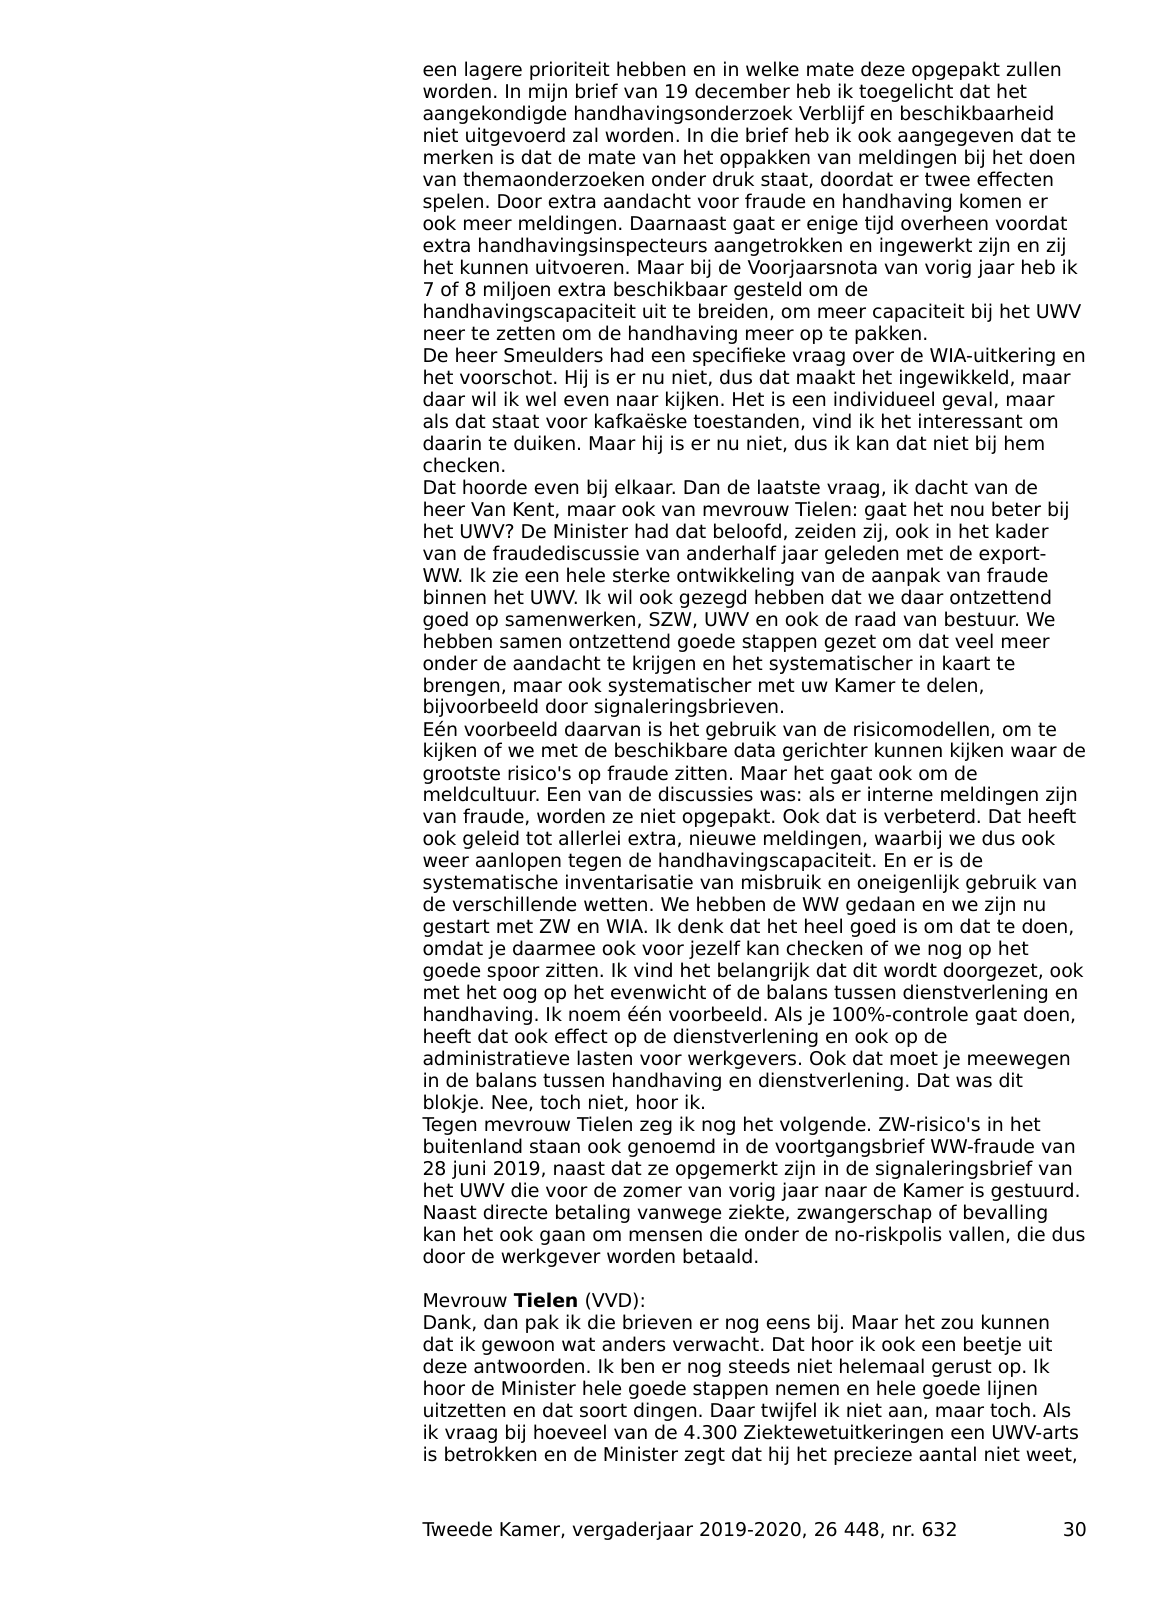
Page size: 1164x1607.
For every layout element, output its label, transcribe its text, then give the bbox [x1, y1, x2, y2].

text Tegen mevrouw Tielen zeg ik nog het volgende. ZW-risico's in het buitenland staan ook genoemd in de voortgangsbrief WW-fraude van 28 juni 2019, naast dat ze opgemerkt zijn in de signaleringsbrief van het UWV die voor de zomer van vorig jaar naar de Kamer is gestuurd. Naast directe betaling vanwege ziekte, zwangerschap of bevalling kan het ook gaan om mensen die onder de no-riskpolis vallen, die dus door de werkgever worden betaald. [422, 1114, 1087, 1268]
text De heer Smeulders had een specifieke vraag over de WIA-uitkering en het voorschot. Hij is er nu niet, dus dat maakt het ingewikkeld, maar daar wil ik wel even naar kijken. Het is een individueel geval, maar als dat staat voor kafkaëske toestanden, vind ik het interessant om daarin te duiken. Maar hij is er nu niet, dus ik kan dat niet bij hem checken. [422, 345, 1087, 477]
text Eén voorbeeld daarvan is het gebruik van de risicomodellen, om te kijken of we met de beschikbare data gerichter kunnen kijken waar de grootste risico's op fraude zitten. Maar het gaat ook om de meldcultuur. Een van de discussies was: als er interne meldingen zijn van fraude, worden ze niet opgepakt. Ook dat is verbeterd. Dat heeft ook geleid tot allerlei extra, nieuwe meldingen, waarbij we dus ook weer aanlopen tegen de handhavingscapaciteit. En er is de systematische inventarisatie van misbruik en oneigenlijk gebruik van de verschillende wetten. We hebben de WW gedaan en we zijn nu gestart met ZW en WIA. Ik denk dat het heel goed is om dat te doen, omdat je daarmee ook voor jezelf kan checken of we nog op het goede spoor zitten. Ik vind het belangrijk dat dit wordt doorgezet, ook met het oog op het evenwicht of de balans tussen dienstverlening en handhaving. Ik noem één voorbeeld. Als je 100%-controle gaat doen, heeft dat ook effect op de dienstverlening en ook op de administratieve lasten voor werkgevers. Ook dat moet je meewegen in de balans tussen handhaving en dienstverlening. Dat was dit blokje. Nee, toch niet, hoor ik. [422, 718, 1087, 1114]
text Dat hoorde even bij elkaar. Dan de laatste vraag, ik dacht van de heer Van Kent, maar ook van mevrouw Tielen: gaat het nou beter bij het UWV? De Minister had dat beloofd, zeiden zij, ook in het kader van de fraudediscussie van anderhalf jaar geleden met de export-WW. Ik zie een hele sterke ontwikkeling van de aanpak van fraude binnen het UWV. Ik wil ook gezegd hebben dat we daar ontzettend goed op samenwerken, SZW, UWV en ook de raad van bestuur. We hebben samen ontzettend goede stappen gezet om dat veel meer onder de aandacht te krijgen en het systematischer in kaart te brengen, maar ook systematischer met uw Kamer te delen, bijvoorbeeld door signaleringsbrieven. [422, 477, 1087, 718]
text Mevrouw Tielen (VVD): [422, 1290, 1087, 1312]
text Dank, dan pak ik die brieven er nog eens bij. Maar het zou kunnen dat ik gewoon wat anders verwacht. Dat hoor ik ook een beetje uit deze antwoorden. Ik ben er nog steeds niet helemaal gerust op. Ik hoor de Minister hele goede stappen nemen en hele goede lijnen uitzetten en dat soort dingen. Daar twijfel ik niet aan, maar toch. Als ik vraag bij hoeveel van de 4.300 Ziektewetuitkeringen een UWV-arts is betrokken en de Minister zegt dat hij het precieze aantal niet weet, [422, 1312, 1087, 1466]
text een lagere prioriteit hebben en in welke mate deze opgepakt zullen worden. In mijn brief van 19 december heb ik toegelicht dat het aangekondigde handhavingsonderzoek Verblijf en beschikbaarheid niet uitgevoerd zal worden. In die brief heb ik ook aangegeven dat te merken is dat de mate van het oppakken van meldingen bij het doen van themaonderzoeken onder druk staat, doordat er twee effecten spelen. Door extra aandacht voor fraude en handhaving komen er ook meer meldingen. Daarnaast gaat er enige tijd overheen voordat extra handhavingsinspecteurs aangetrokken en ingewerkt zijn en zij het kunnen uitvoeren. Maar bij de Voorjaarsnota van vorig jaar heb ik 7 of 8 miljoen extra beschikbaar gesteld om de handhavingscapaciteit uit te breiden, om meer capaciteit bij het UWV neer te zetten om de handhaving meer op te pakken. [422, 59, 1087, 345]
